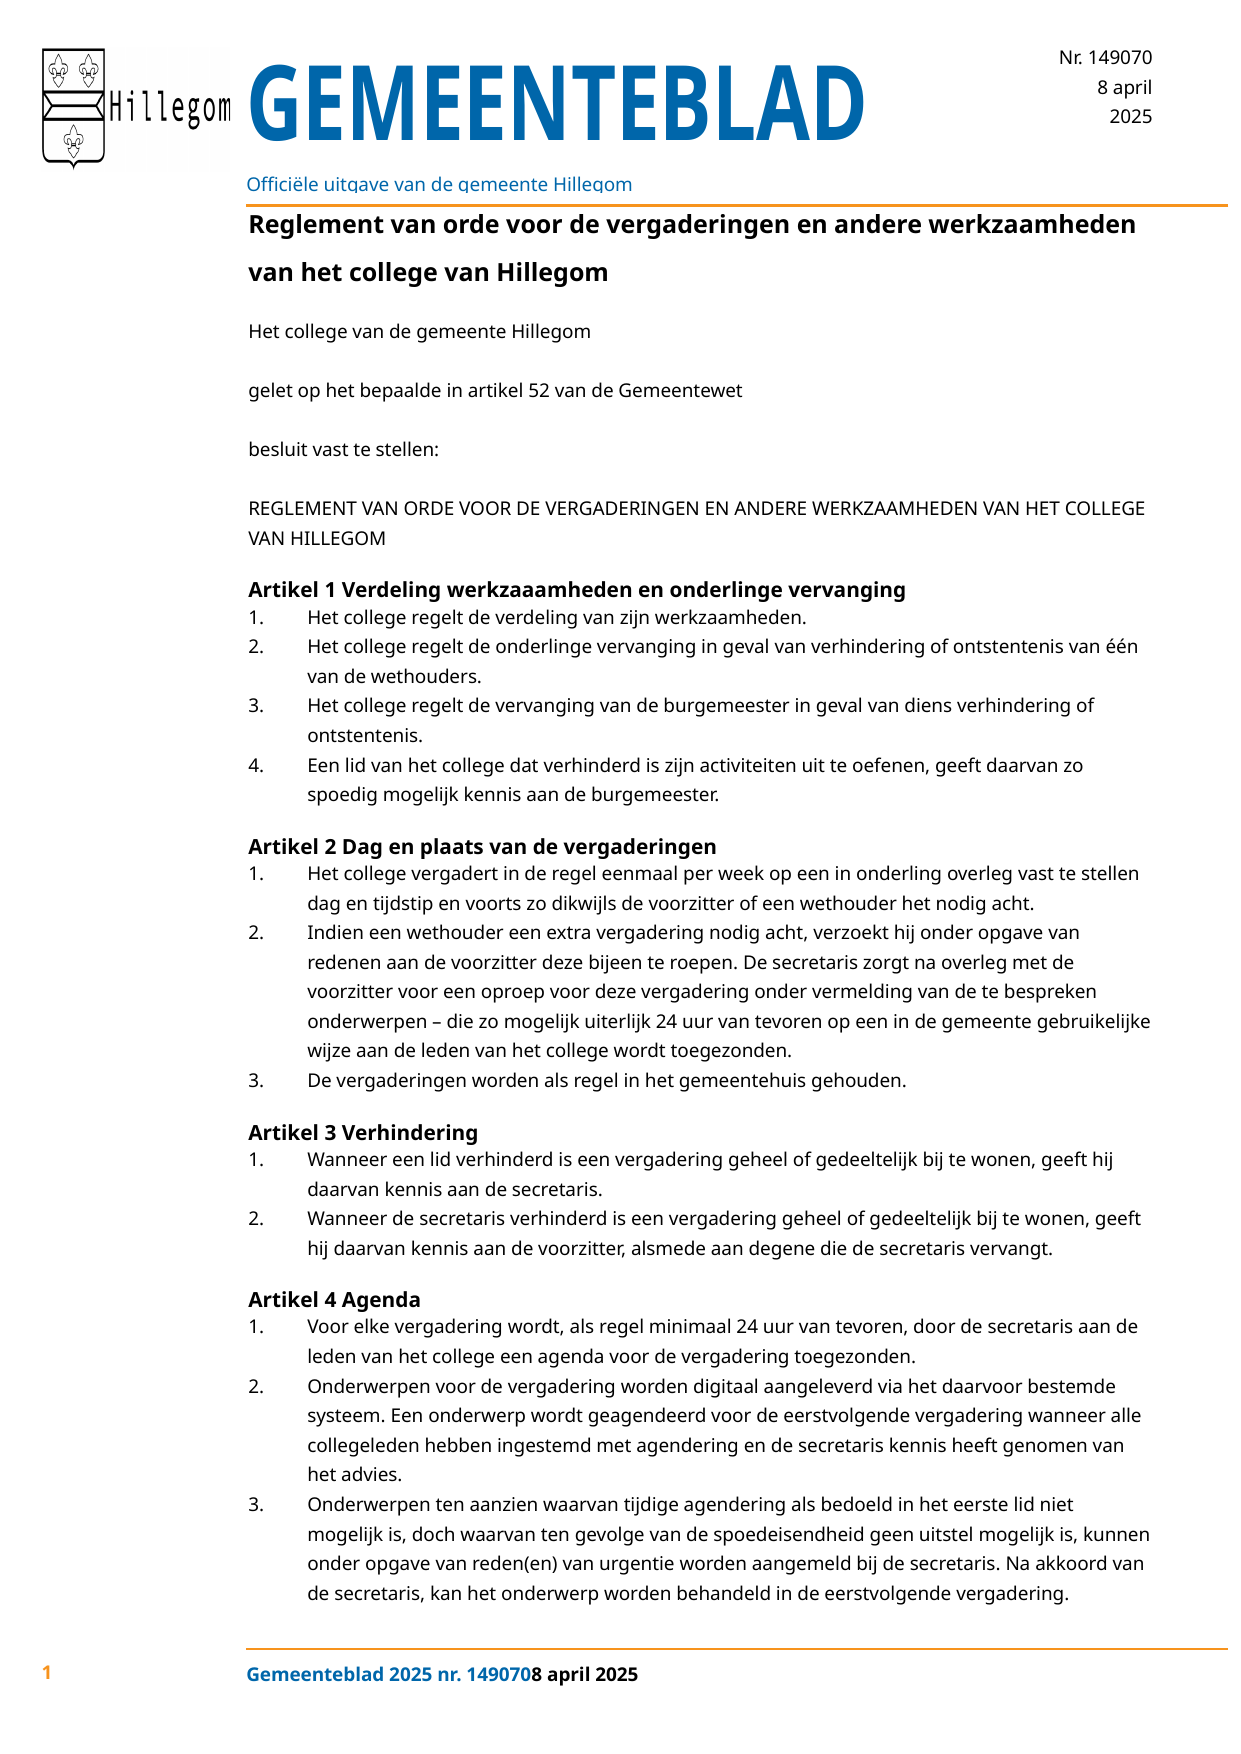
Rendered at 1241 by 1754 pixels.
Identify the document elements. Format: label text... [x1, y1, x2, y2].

list Het college regelt de verdeling van zijn werkzaamheden. [248, 604, 1152, 629]
text Artikel 1 Verdeling werkzaaamheden en onderlinge vervanging [248, 575, 1152, 604]
picture [41, 47, 231, 172]
list Onderwerpen ten aanzien waarvan tijdige agendering als bedoeld in het eerste lid niet mogelijk is, doch waarvan ten gevolge van de spoedeisendheid geen uitstel mogelijk is, kunnen onder opgave van reden(en) van urgentie worden aangemeld bij de secretaris. Na akkoord van de secretaris, kan het onderwerp worden behandeld in de eerstvolgende vergadering. [248, 1491, 1152, 1606]
list Wanneer een lid verhinderd is een vergadering geheel of gedeeltelijk bij te wonen, geeft hij daarvan kennis aan de secretaris. [248, 1146, 1152, 1201]
list Een lid van het college dat verhinderd is zijn activiteiten uit te oefenen, geeft daarvan zo spoedig mogelijk kennis aan de burgemeester. [248, 752, 1152, 807]
list De vergaderingen worden als regel in het gemeentehuis gehouden. [248, 1067, 1152, 1093]
list Onderwerpen voor de vergadering worden digitaal aangeleverd via het daarvoor bestemde systeem. Een onderwerp wordt geagendeerd voor de eerstvolgende vergadering wanneer alle collegeleden hebben ingestemd met agendering en de secretaris kennis heeft genomen van het advies. [248, 1373, 1152, 1487]
text besluit vast te stellen: [248, 436, 1152, 462]
text Reglement van orde voor de vergaderingen en andere werkzaamheden van het college van Hillegom [248, 207, 1152, 288]
text Artikel 4 Agenda [248, 1285, 1152, 1314]
list Het college regelt de vervanging van de burgemeester in geval van diens verhindering of ontstentenis. [248, 693, 1152, 748]
text Artikel 2 Dag en plaats van de vergaderingen [248, 832, 1152, 860]
list Het college vergadert in de regel eenmaal per week op een in onderling overleg vast te stellen dag en tijdstip en voorts zo dikwijls de voorzitter of een wethouder het nodig acht. [248, 860, 1152, 916]
text Artikel 3 Verhindering [248, 1118, 1152, 1146]
text gelet op het bepaalde in artikel 52 van de Gemeentewet [248, 377, 1152, 403]
list Wanneer de secretaris verhinderd is een vergadering geheel of gedeeltelijk bij te wonen, geeft hij daarvan kennis aan de voorzitter, alsmede aan degene die de secretaris vervangt. [248, 1205, 1152, 1261]
list Voor elke vergadering wordt, als regel minimaal 24 uur van tevoren, door de secretaris aan de leden van het college een agenda voor de vergadering toegezonden. [248, 1314, 1152, 1369]
list Indien een wethouder een extra vergadering nodig acht, verzoekt hij onder opgave van redenen aan de voorzitter deze bijeen te roepen. De secretaris zorgt na overleg met de voorzitter voor een oproep voor deze vergadering onder vermelding van de te bespreken onderwerpen – die zo mogelijk uiterlijk 24 uur van tevoren op een in de gemeente gebruikelijke wijze aan de leden van het college wordt toegezonden. [248, 919, 1152, 1063]
text REGLEMENT VAN ORDE VOOR DE VERGADERINGEN EN ANDERE WERKZAAMHEDEN VAN HET COLLEGE VAN HILLEGOM [248, 495, 1152, 551]
list Het college regelt de onderlinge vervanging in geval van verhindering of ontstentenis van één van de wethouders. [248, 633, 1152, 689]
text Het college van de gemeente Hillegom [248, 318, 1152, 344]
